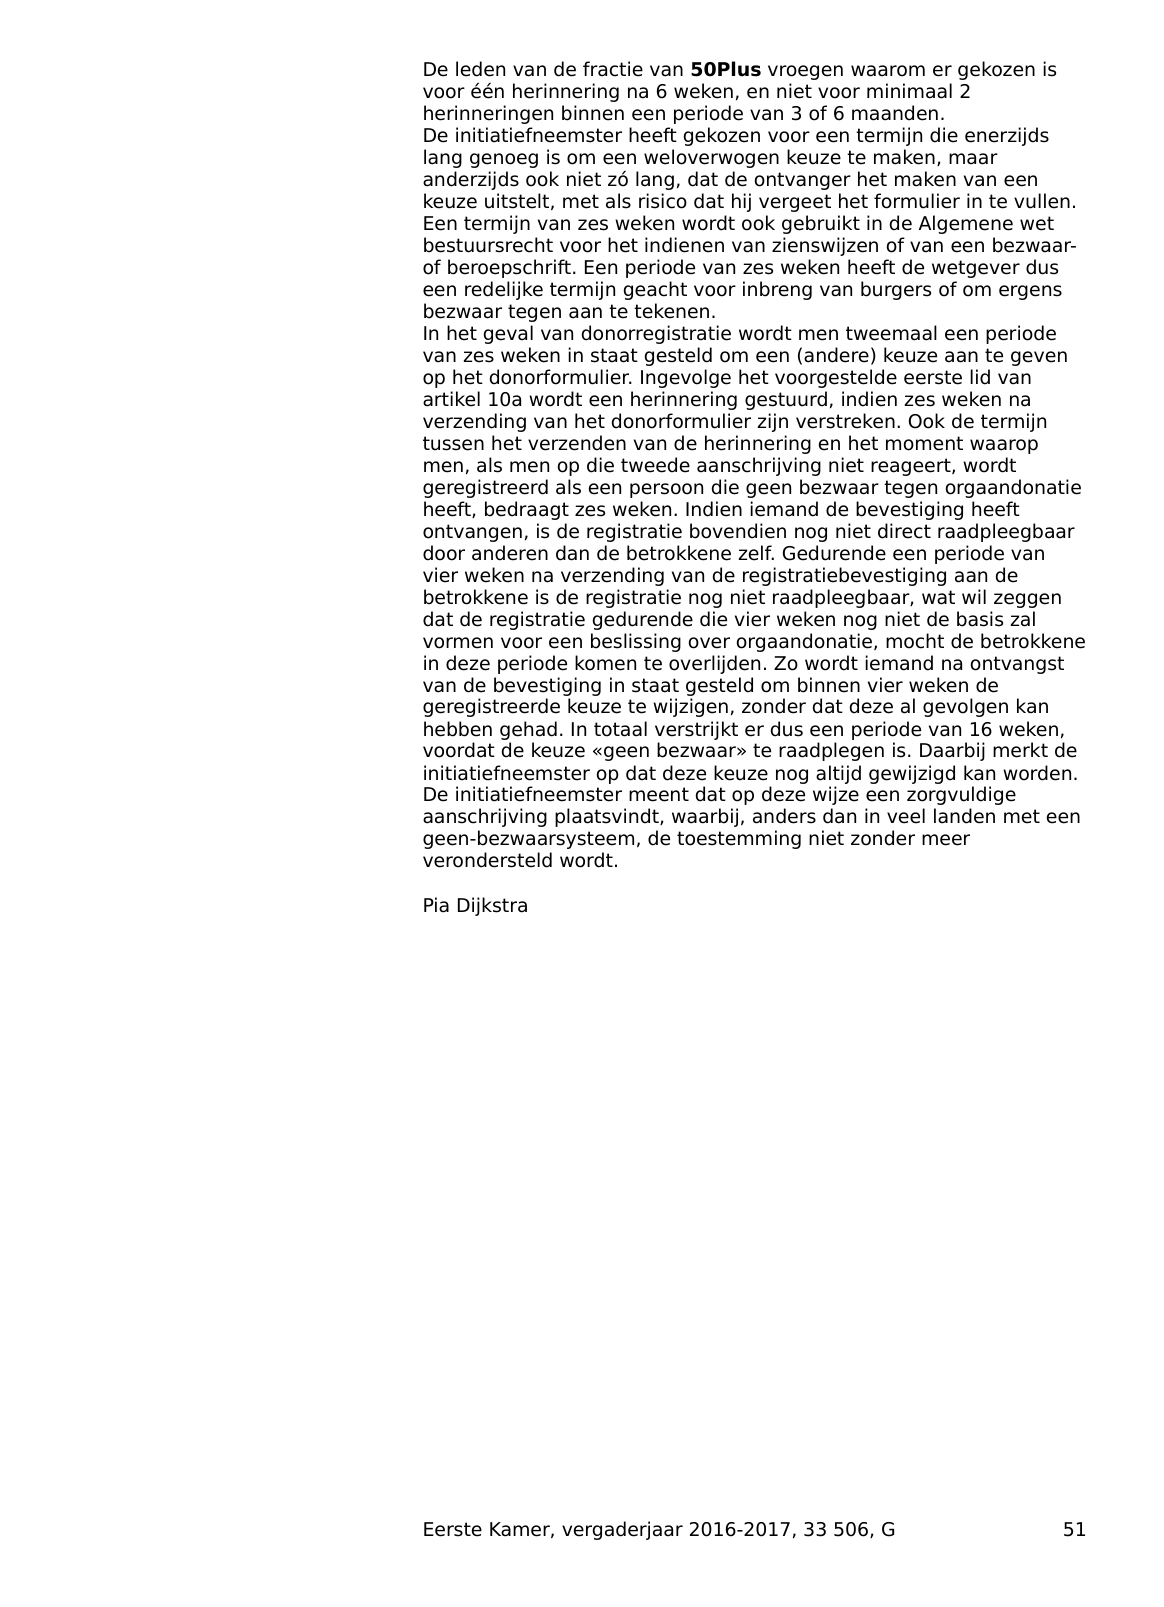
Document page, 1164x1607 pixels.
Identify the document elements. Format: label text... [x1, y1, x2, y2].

text In het geval van donorregistratie wordt men tweemaal een periode van zes weken in staat gesteld om een (andere) keuze aan te geven op het donorformulier. Ingevolge het voorgestelde eerste lid van artikel 10a wordt een herinnering gestuurd, indien zes weken na verzending van het donorformulier zijn verstreken. Ook de termijn tussen het verzenden van de herinnering en het moment waarop men, als men op die tweede aanschrijving niet reageert, wordt geregistreerd als een persoon die geen bezwaar tegen orgaandonatie heeft, bedraagt zes weken. Indien iemand de bevestiging heeft ontvangen, is de registratie bovendien nog niet direct raadpleegbaar door anderen dan de betrokkene zelf. Gedurende een periode van vier weken na verzending van de registratiebevestiging aan de betrokkene is de registratie nog niet raadpleegbaar, wat wil zeggen dat de registratie gedurende die vier weken nog niet de basis zal vormen voor een beslissing over orgaandonatie, mocht de betrokkene in deze periode komen te overlijden. Zo wordt iemand na ontvangst van de bevestiging in staat gesteld om binnen vier weken de geregistreerde keuze te wijzigen, zonder dat deze al gevolgen kan hebben gehad. In totaal verstrijkt er dus een periode van 16 weken, voordat de keuze «geen bezwaar» te raadplegen is. Daarbij merkt de initiatiefneemster op dat deze keuze nog altijd gewijzigd kan worden. De initiatiefneemster meent dat op deze wijze een zorgvuldige aanschrijving plaatsvindt, waarbij, anders dan in veel landen met een geen-bezwaarsysteem, de toestemming niet zonder meer verondersteld wordt. [422, 323, 1087, 872]
text Pia Dijkstra [422, 894, 1087, 916]
text De leden van de fractie van 50Plus vroegen waarom er gekozen is voor één herinnering na 6 weken, en niet voor minimaal 2 herinneringen binnen een periode van 3 of 6 maanden. [422, 59, 1087, 125]
text De initiatiefneemster heeft gekozen voor een termijn die enerzijds lang genoeg is om een weloverwogen keuze te maken, maar anderzijds ook niet zó lang, dat de ontvanger het maken van een keuze uitstelt, met als risico dat hij vergeet het formulier in te vullen. Een termijn van zes weken wordt ook gebruikt in de Algemene wet bestuursrecht voor het indienen van zienswijzen of van een bezwaar- of beroepschrift. Een periode van zes weken heeft de wetgever dus een redelijke termijn geacht voor inbreng van burgers of om ergens bezwaar tegen aan te tekenen. [422, 125, 1087, 323]
